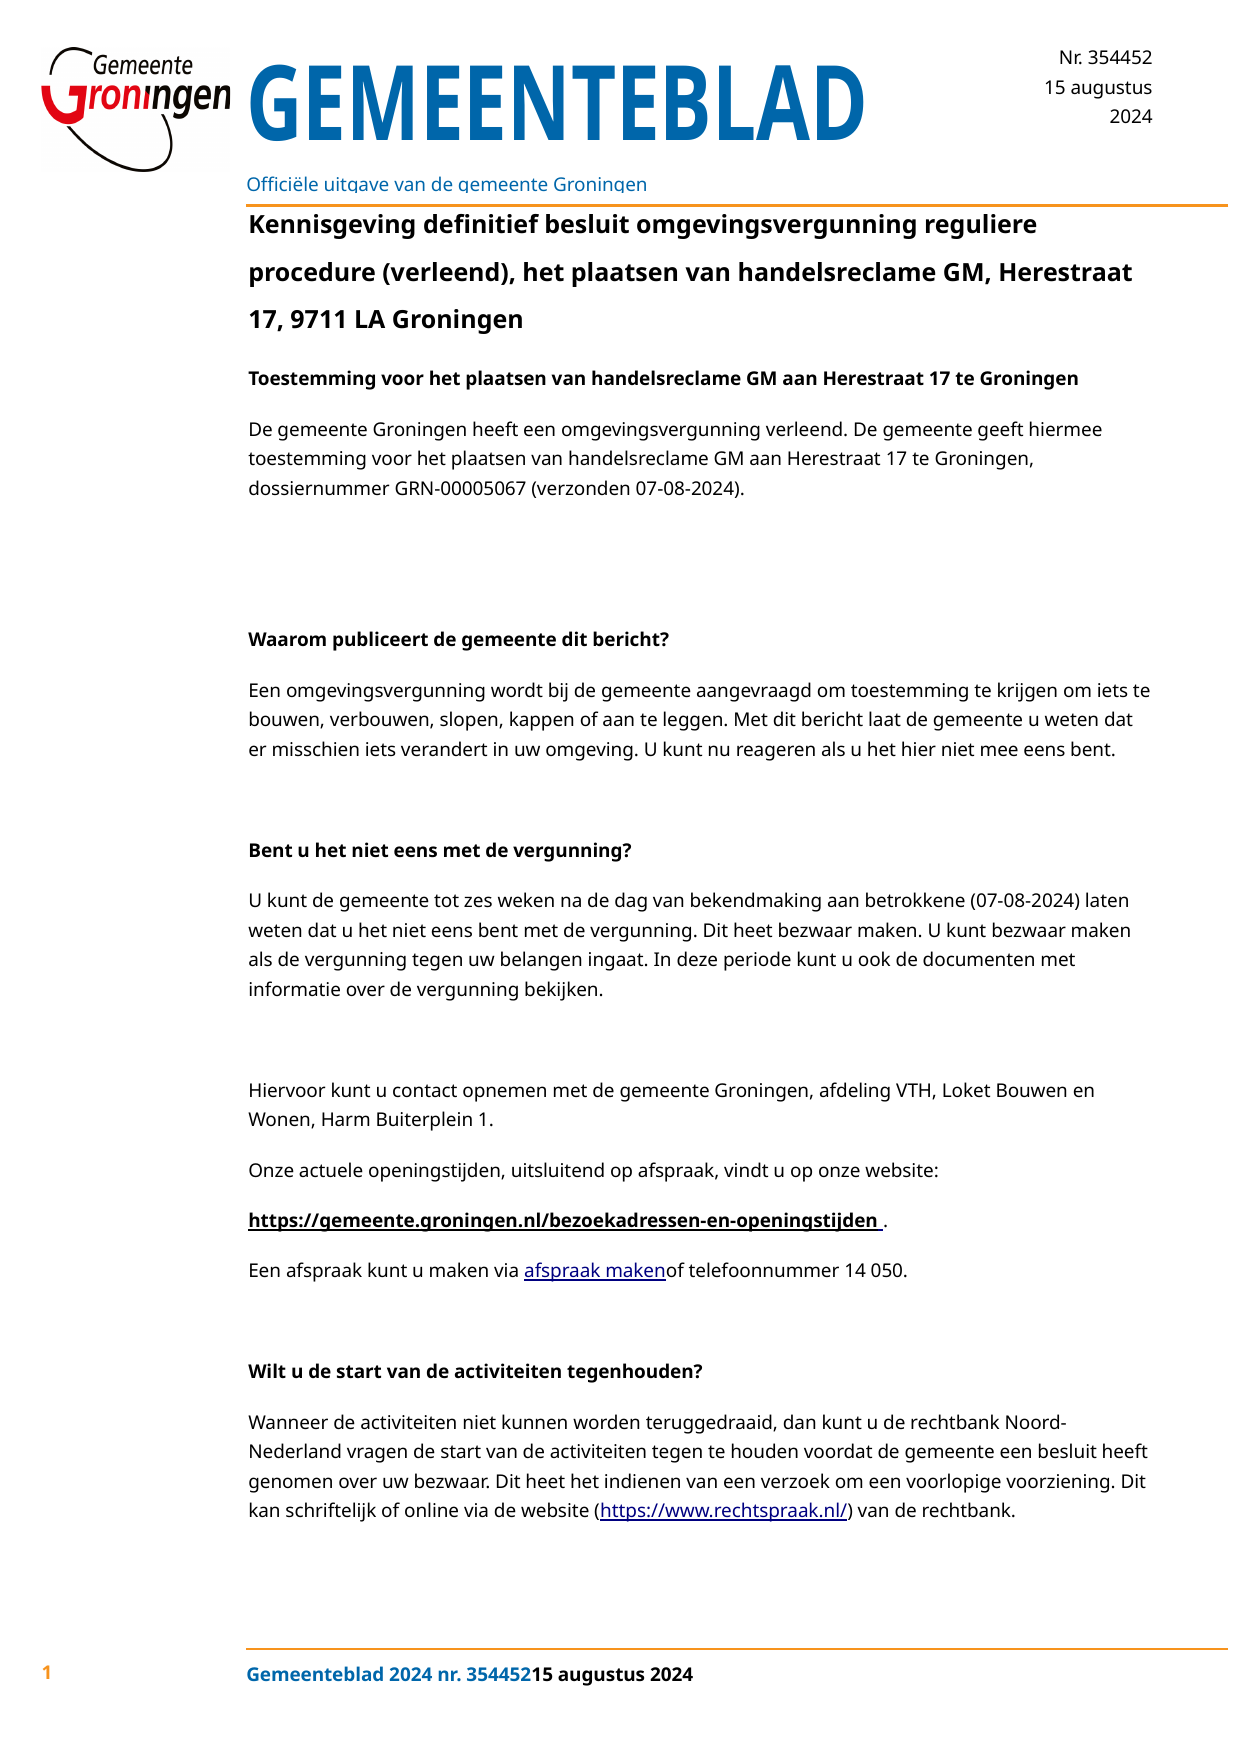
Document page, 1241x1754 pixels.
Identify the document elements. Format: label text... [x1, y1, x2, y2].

text Onze actuele openingstijden, uitsluitend op afspraak, vindt u op onze website: [248, 1157, 1152, 1182]
text Hiervoor kunt u contact opnemen met de gemeente Groningen, afdeling VTH, Loket Bouwen en Wonen, Harm Buiterplein 1. [248, 1077, 1152, 1132]
text U kunt de gemeente tot zes weken na de dag van bekendmaking aan betrokkene (07-08-2024) laten weten dat u het niet eens bent met de vergunning. Dit heet bezwaar maken. U kunt bezwaar maken als de vergunning tegen uw belangen ingaat. In deze periode kunt u ook de documenten met informatie over de vergunning bekijken. [248, 887, 1152, 1002]
text De gemeente Groningen heeft een omgevingsvergunning verleend. De gemeente geeft hiermee toestemming voor het plaatsen van handelsreclame GM aan Herestraat 17 te Groningen, dossiernummer GRN-00005067 (verzonden 07-08-2024). [248, 416, 1152, 501]
text Toestemming voor het plaatsen van handelsreclame GM aan Herestraat 17 te Groningen [248, 366, 1152, 391]
picture [41, 47, 231, 172]
text Een afspraak kunt u maken via afspraak makenof telefoonnummer 14 050. [248, 1258, 1152, 1283]
text Een omgevingsvergunning wordt bij de gemeente aangevraagd om toestemming te krijgen om iets te bouwen, verbouwen, slopen, kappen of aan te leggen. Met dit bericht laat de gemeente u weten dat er misschien iets verandert in uw omgeving. U kunt nu reageren als u het hier niet mee eens bent. [248, 677, 1152, 762]
text Wilt u de start van de activiteiten tegenhouden? [248, 1358, 1152, 1384]
text Bent u het niet eens met de vergunning? [248, 837, 1152, 862]
text Waarom publiceert de gemeente dit bericht? [248, 626, 1152, 652]
text Kennisgeving definitief besluit omgevingsvergunning reguliere procedure (verleend), het plaatsen van handelsreclame GM, Herestraat 17, 9711 LA Groningen [248, 207, 1152, 336]
text https://gemeente.groningen.nl/bezoekadressen-en-openingstijden . [248, 1207, 1152, 1233]
text Wanneer de activiteiten niet kunnen worden teruggedraaid, dan kunt u de rechtbank Noord-Nederland vragen de start van de activiteiten tegen te houden voordat de gemeente een besluit heeft genomen over uw bezwaar. Dit heet het indienen van een verzoek om een voorlopige voorziening. Dit kan schriftelijk of online via de website (https://www.rechtspraak.nl/) van de rechtbank. [248, 1409, 1152, 1523]
